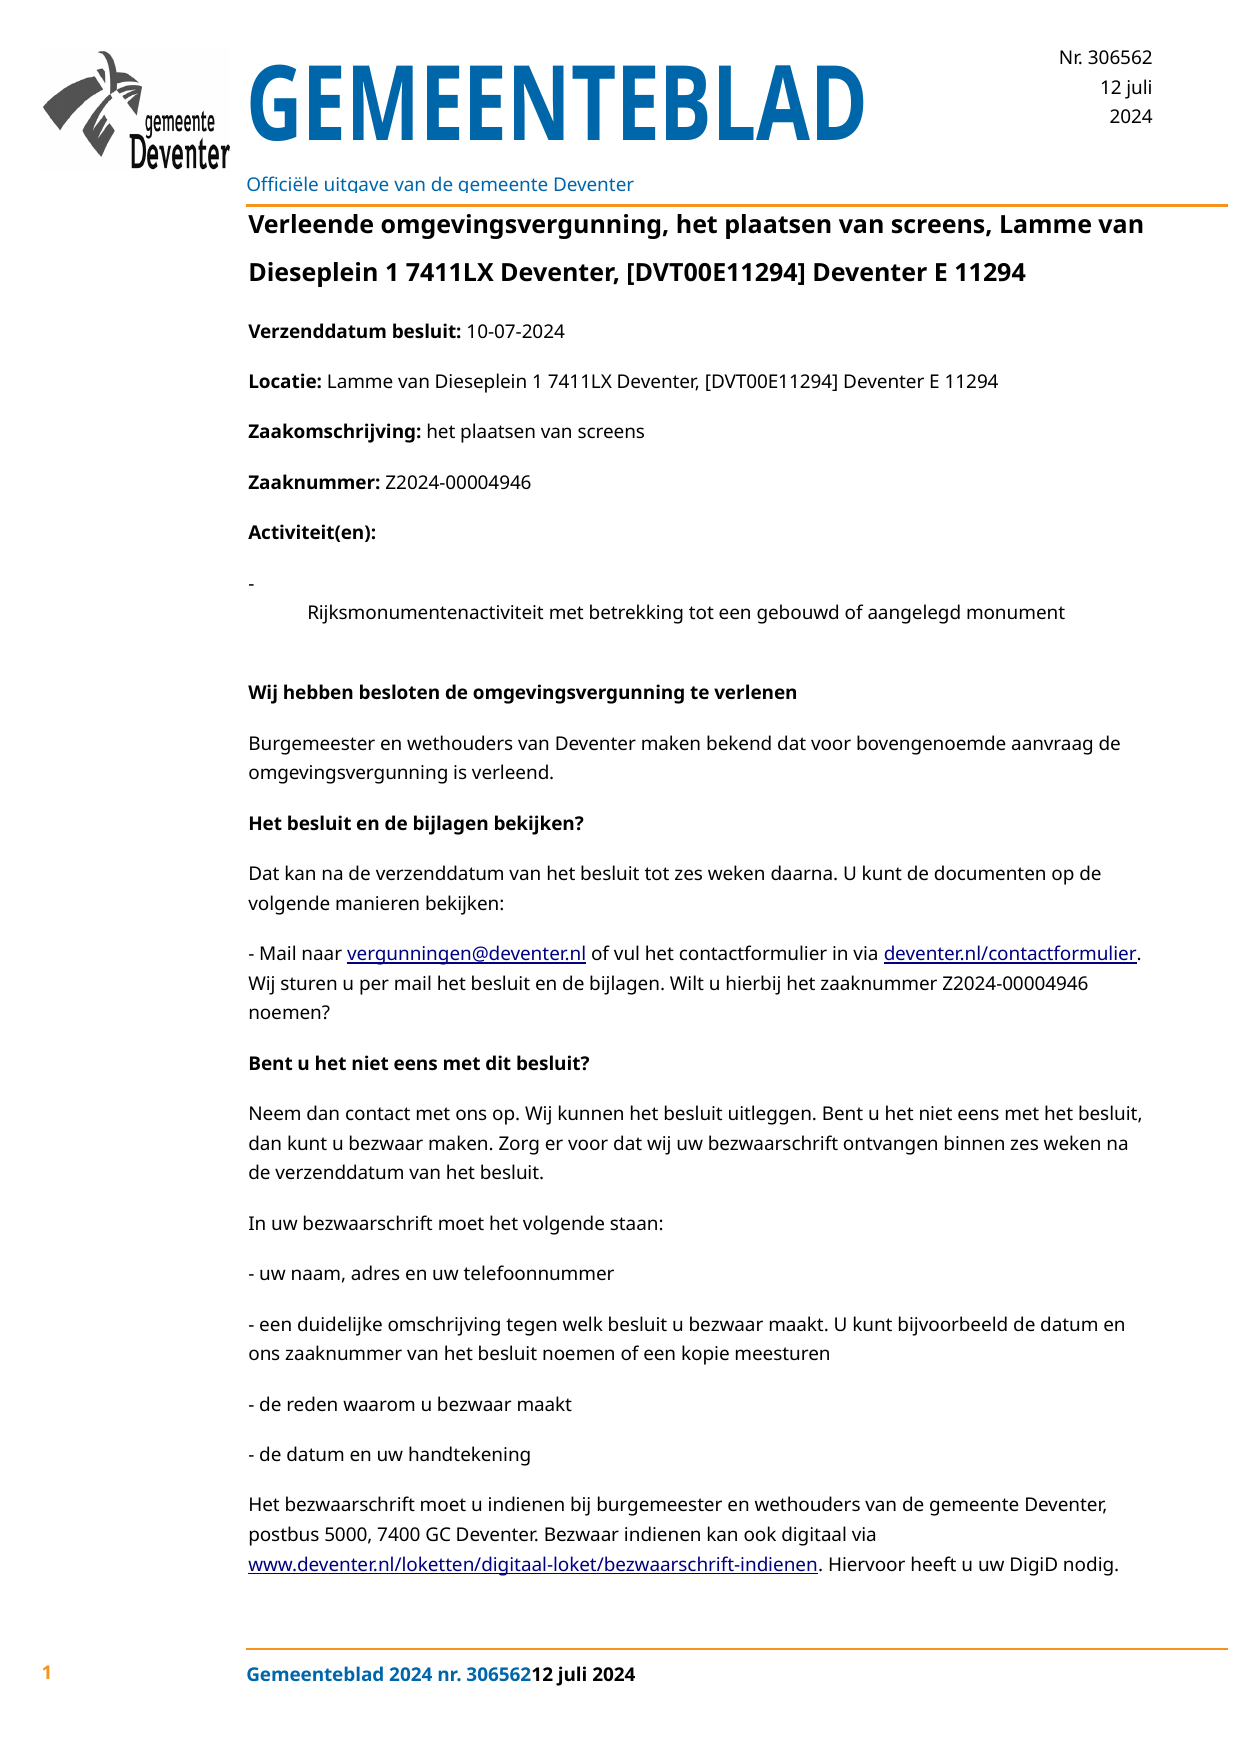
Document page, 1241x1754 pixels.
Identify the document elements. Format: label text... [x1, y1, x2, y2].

text Verzenddatum besluit: 10-07-2024 [248, 318, 1152, 344]
text Verleende omgevingsvergunning, het plaatsen van screens, Lamme van Dieseplein 1 7411LX Deventer, [DVT00E11294] Deventer E 11294 [248, 207, 1152, 288]
text Dat kan na de verzenddatum van het besluit tot zes weken daarna. U kunt de documenten op de volgende manieren bekijken: [248, 860, 1152, 916]
text Het besluit en de bijlagen bekijken? [248, 810, 1152, 836]
text Bent u het niet eens met dit besluit? [248, 1050, 1152, 1076]
text Activiteit(en): [248, 519, 1152, 545]
text Zaaknummer: Z2024-00004946 [248, 469, 1152, 495]
text - uw naam, adres en uw telefoonnummer [248, 1260, 1152, 1286]
text - Mail naar vergunningen@deventer.nl of vul het contactformulier in via deventer.nl/contactformulier. Wij sturen u per mail het besluit en de bijlagen. Wilt u hierbij het zaaknummer Z2024-00004946 noemen? [248, 940, 1152, 1025]
text - een duidelijke omschrijving tegen welk besluit u bezwaar maakt. U kunt bijvoorbeeld de datum en ons zaaknummer van het besluit noemen of een kopie meesturen [248, 1311, 1152, 1366]
text Locatie: Lamme van Dieseplein 1 7411LX Deventer, [DVT00E11294] Deventer E 11294 [248, 368, 1152, 394]
list Rijksmonumentenactiviteit met betrekking tot een gebouwd of aangelegd monument [248, 599, 1152, 625]
text - de datum en uw handtekening [248, 1441, 1152, 1467]
text Het bezwaarschrift moet u indienen bij burgemeester en wethouders van de gemeente Deventer, postbus 5000, 7400 GC Deventer. Bezwaar indienen kan ook digitaal via www.deventer.nl/loketten/digitaal-loket/bezwaarschrift-indienen. Hiervoor heeft u uw DigiD nodig. [248, 1492, 1152, 1577]
text Neem dan contact met ons op. Wij kunnen het besluit uitleggen. Bent u het niet eens met het besluit, dan kunt u bezwaar maken. Zorg er voor dat wij uw bezwaarschrift ontvangen binnen zes weken na de verzenddatum van het besluit. [248, 1100, 1152, 1185]
text Wij hebben besloten de omgevingsvergunning te verlenen [248, 679, 1152, 705]
text Zaakomschrijving: het plaatsen van screens [248, 419, 1152, 444]
text - de reden waarom u bezwaar maakt [248, 1391, 1152, 1417]
picture [41, 47, 231, 172]
text In uw bezwaarschrift moet het volgende staan: [248, 1210, 1152, 1236]
text Burgemeester en wethouders van Deventer maken bekend dat voor bovengenoemde aanvraag de omgevingsvergunning is verleend. [248, 730, 1152, 785]
